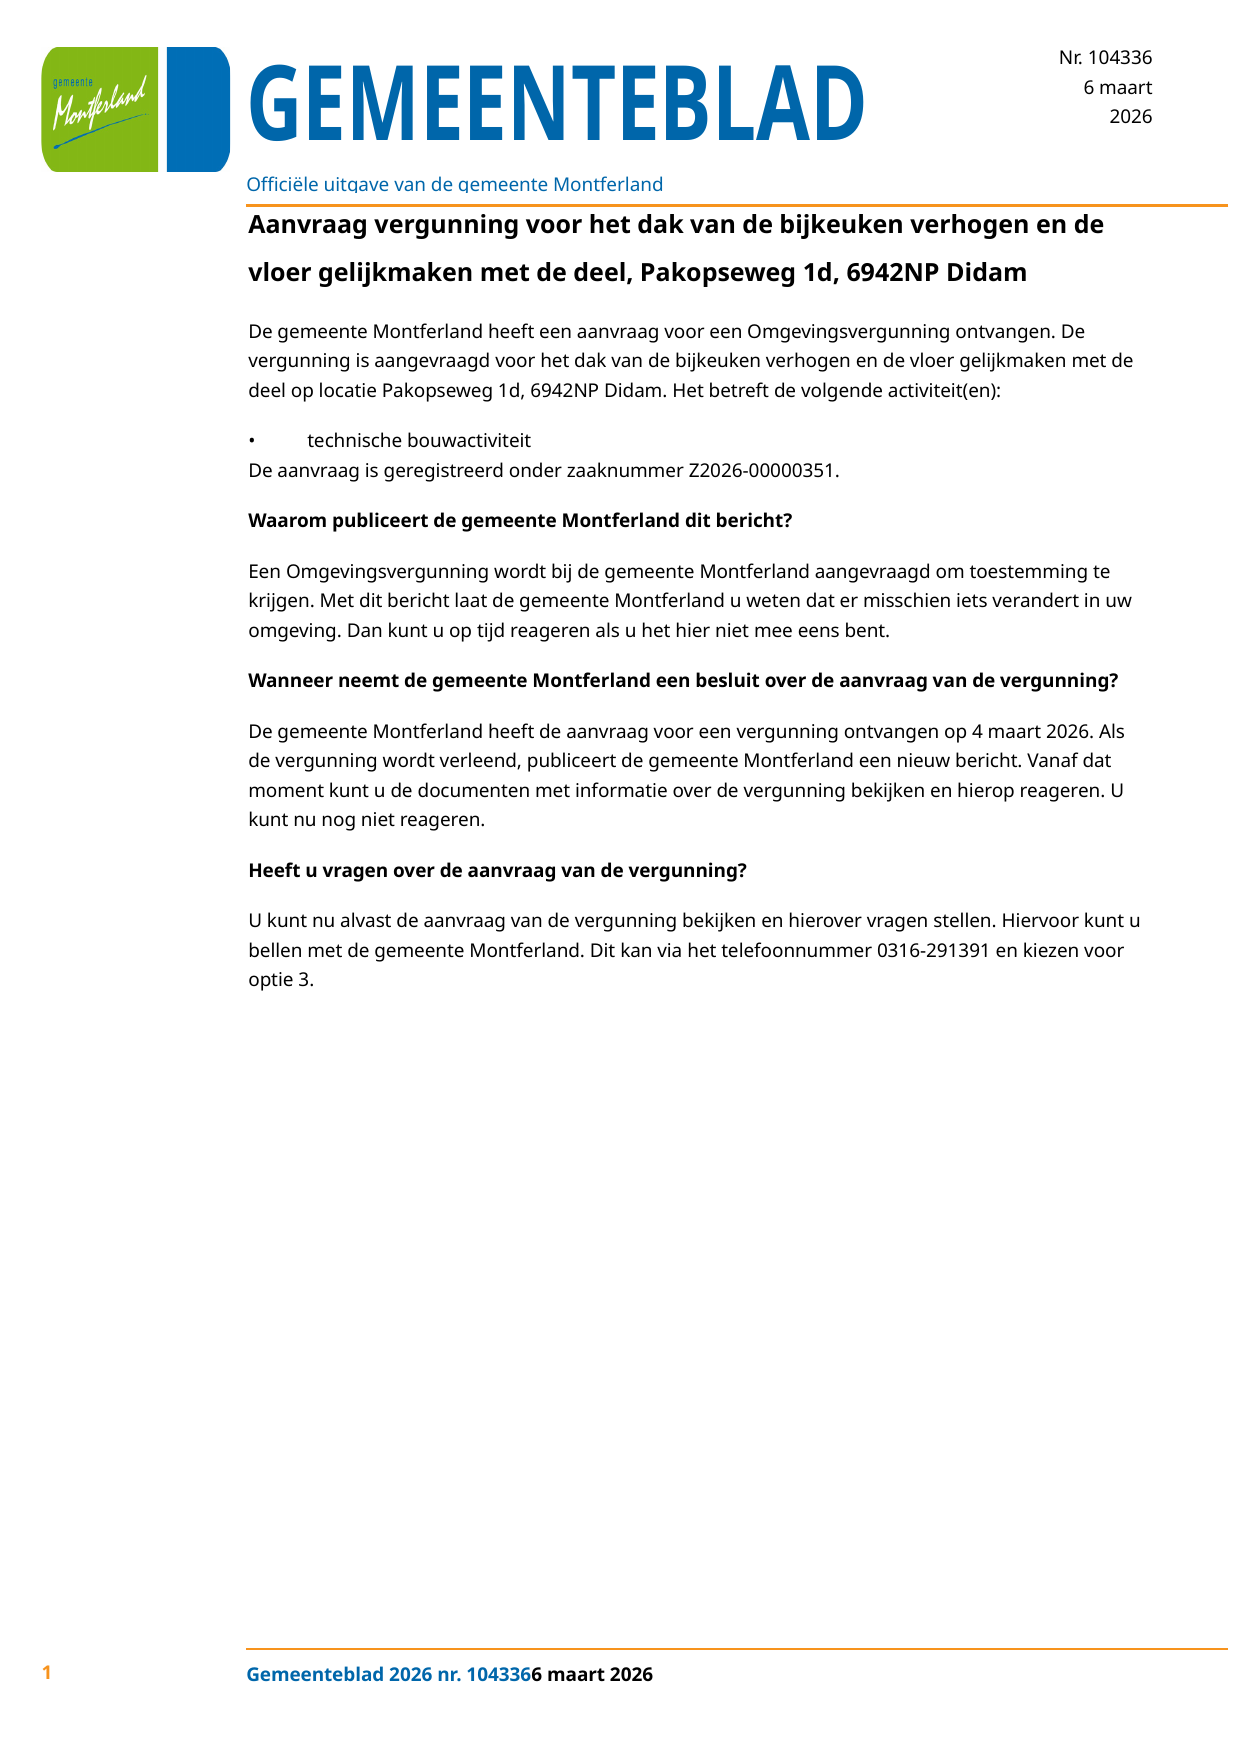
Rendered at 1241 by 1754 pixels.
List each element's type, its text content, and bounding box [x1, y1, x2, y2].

text De gemeente Montferland heeft een aanvraag voor een Omgevingsvergunning ontvangen. De vergunning is aangevraagd voor het dak van de bijkeuken verhogen en de vloer gelijkmaken met de deel op locatie Pakopseweg 1d, 6942NP Didam. Het betreft de volgende activiteit(en): [248, 318, 1152, 403]
list technische bouwactiviteit [248, 427, 1152, 453]
text Wanneer neemt de gemeente Montferland een besluit over de aanvraag van de vergunning? [248, 667, 1152, 693]
text De gemeente Montferland heeft de aanvraag voor een vergunning ontvangen op 4 maart 2026. Als de vergunning wordt verleend, publiceert de gemeente Montferland een nieuw bericht. Vanaf dat moment kunt u de documenten met informatie over de vergunning bekijken en hierop reageren. U kunt nu nog niet reageren. [248, 718, 1152, 832]
text De aanvraag is geregistreerd onder zaaknummer Z2026-00000351. [248, 457, 1152, 483]
picture [41, 47, 231, 172]
text Heeft u vragen over de aanvraag van de vergunning? [248, 857, 1152, 883]
text Aanvraag vergunning voor het dak van de bijkeuken verhogen en de vloer gelijkmaken met de deel, Pakopseweg 1d, 6942NP Didam [248, 207, 1152, 288]
text U kunt nu alvast de aanvraag van de vergunning bekijken en hierover vragen stellen. Hiervoor kunt u bellen met de gemeente Montferland. Dit kan via het telefoonnummer 0316-291391 en kiezen voor optie 3. [248, 907, 1152, 992]
text Een Omgevingsvergunning wordt bij de gemeente Montferland aangevraagd om toestemming te krijgen. Met dit bericht laat de gemeente Montferland u weten dat er misschien iets verandert in uw omgeving. Dan kunt u op tijd reageren als u het hier niet mee eens bent. [248, 558, 1152, 643]
text Waarom publiceert de gemeente Montferland dit bericht? [248, 507, 1152, 533]
